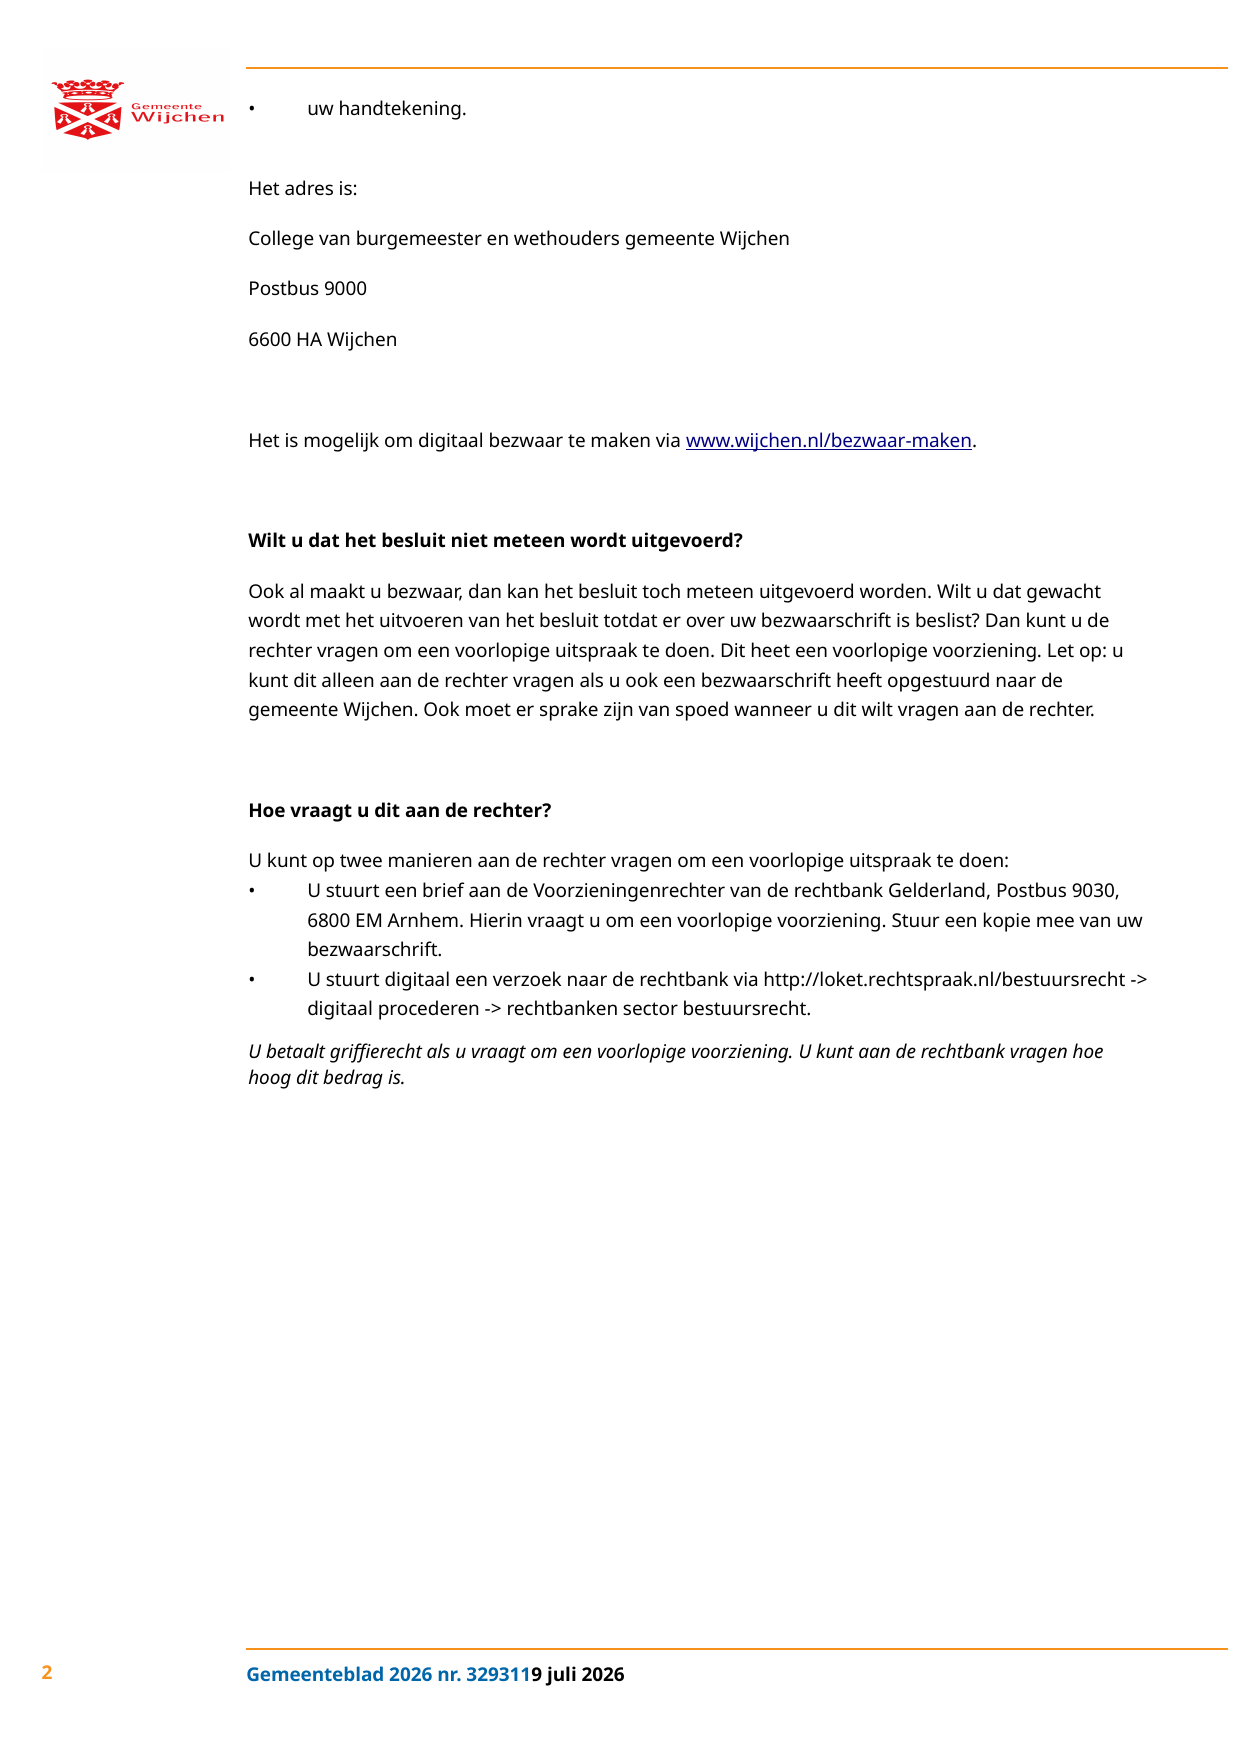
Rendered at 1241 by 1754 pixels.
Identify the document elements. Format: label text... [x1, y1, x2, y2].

text Hoe vraagt u dit aan de rechter? [248, 797, 1152, 823]
text 6600 HA Wijchen [248, 326, 1152, 352]
text Ook al maakt u bezwaar, dan kan het besluit toch meteen uitgevoerd worden. Wilt u dat gewacht wordt met het uitvoeren van het besluit totdat er over uw bezwaarschrift is beslist? Dan kunt u de rechter vragen om een voorlopige uitspraak te doen. Dit heet een voorlopige voorziening. Let op: u kunt dit alleen aan de rechter vragen als u ook een bezwaarschrift heeft opgestuurd naar de gemeente Wijchen. Ook moet er sprake zijn van spoed wanneer u dit wilt vragen aan de rechter. [248, 578, 1152, 722]
text Wilt u dat het besluit niet meteen wordt uitgevoerd? [248, 528, 1152, 553]
text Postbus 9000 [248, 276, 1152, 301]
text U kunt op twee manieren aan de rechter vragen om een voorlopige uitspraak te doen: [248, 848, 1152, 873]
list U stuurt digitaal een verzoek naar de rechtbank via http://loket.rechtspraak.nl/bestuursrecht -> digitaal procederen -> rechtbanken sector bestuursrecht. [248, 966, 1152, 1021]
text U betaalt griffierecht als u vraagt om een voorlopige voorziening. U kunt aan de rechtbank vragen hoe hoog dit bedrag is. [248, 1039, 1152, 1090]
text Het is mogelijk om digitaal bezwaar te maken via www.wijchen.nl/bezwaar-maken. [248, 427, 1152, 453]
list uw handtekening. [248, 95, 1152, 121]
list U stuurt een brief aan de Voorzieningenrechter van de rechtbank Gelderland, Postbus 9030, 6800 EM Arnhem. Hierin vraagt u om een voorlopige voorziening. Stuur een kopie mee van uw bezwaarschrift. [248, 877, 1152, 962]
text College van burgemeester en wethouders gemeente Wijchen [248, 225, 1152, 251]
picture [41, 47, 231, 172]
text Het adres is: [248, 175, 1152, 201]
